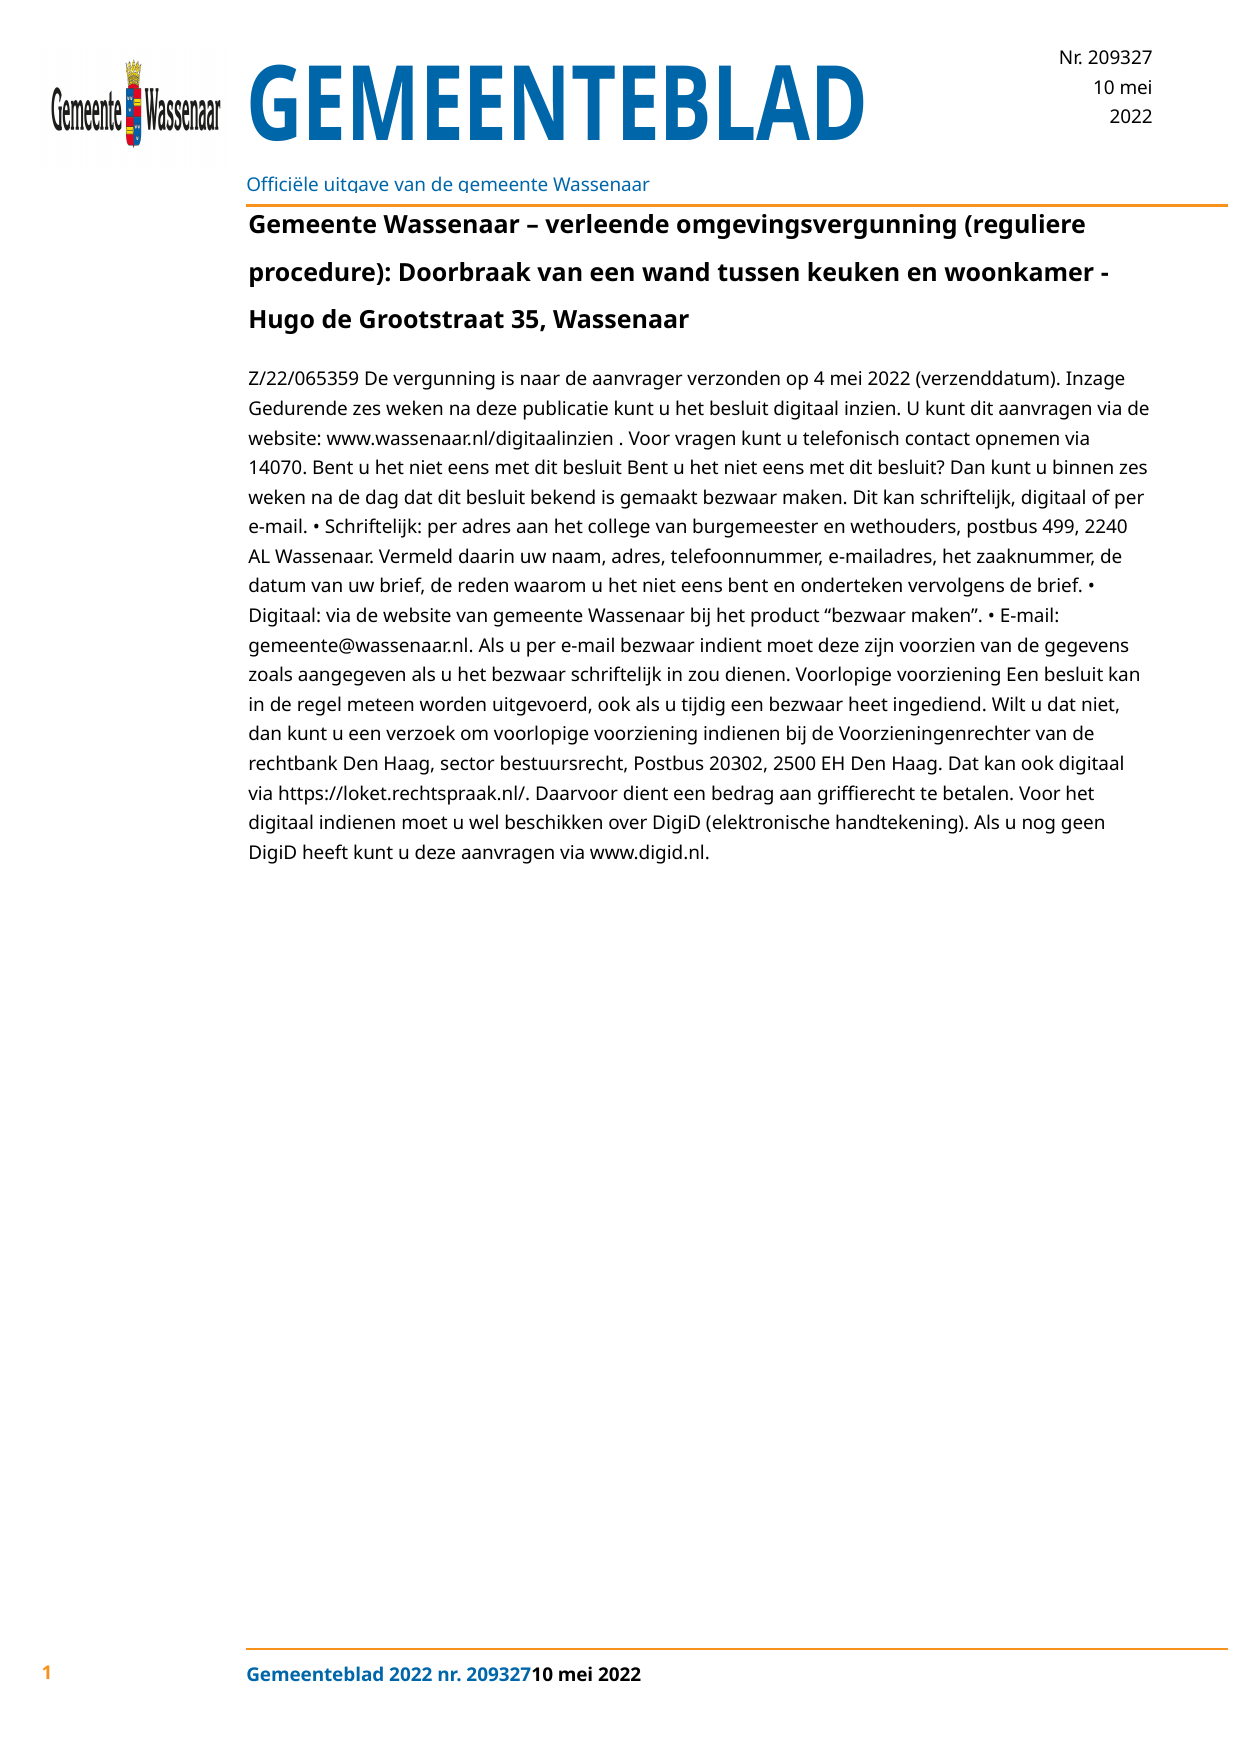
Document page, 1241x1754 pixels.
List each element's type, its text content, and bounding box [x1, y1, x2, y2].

text Gemeente Wassenaar – verleende omgevingsvergunning (reguliere procedure): Doorbraak van een wand tussen keuken en woonkamer - Hugo de Grootstraat 35, Wassenaar [248, 207, 1152, 336]
text Z/22/065359 De vergunning is naar de aanvrager verzonden op 4 mei 2022 (verzenddatum). Inzage Gedurende zes weken na deze publicatie kunt u het besluit digitaal inzien. U kunt dit aanvragen via de website: www.wassenaar.nl/digitaalinzien . Voor vragen kunt u telefonisch contact opnemen via 14070. Bent u het niet eens met dit besluit Bent u het niet eens met dit besluit? Dan kunt u binnen zes weken na de dag dat dit besluit bekend is gemaakt bezwaar maken. Dit kan schriftelijk, digitaal of per e-mail. • Schriftelijk: per adres aan het college van burgemeester en wethouders, postbus 499, 2240 AL Wassenaar. Vermeld daarin uw naam, adres, telefoonnummer, e-mailadres, het zaaknummer, de datum van uw brief, de reden waarom u het niet eens bent en onderteken vervolgens de brief. • Digitaal: via de website van gemeente Wassenaar bij het product “bezwaar maken”. • E-mail: gemeente@wassenaar.nl. Als u per e-mail bezwaar indient moet deze zijn voorzien van de gegevens zoals aangegeven als u het bezwaar schriftelijk in zou dienen. Voorlopige voorziening Een besluit kan in de regel meteen worden uitgevoerd, ook als u tijdig een bezwaar heet ingediend. Wilt u dat niet, dan kunt u een verzoek om voorlopige voorziening indienen bij de Voorzieningenrechter van de rechtbank Den Haag, sector bestuursrecht, Postbus 20302, 2500 EH Den Haag. Dat kan ook digitaal via https://loket.rechtspraak.nl/. Daarvoor dient een bedrag aan griffierecht te betalen. Voor het digitaal indienen moet u wel beschikken over DigiD (elektronische handtekening). Als u nog geen DigiD heeft kunt u deze aanvragen via www.digid.nl. [248, 366, 1152, 864]
picture [41, 47, 231, 172]
